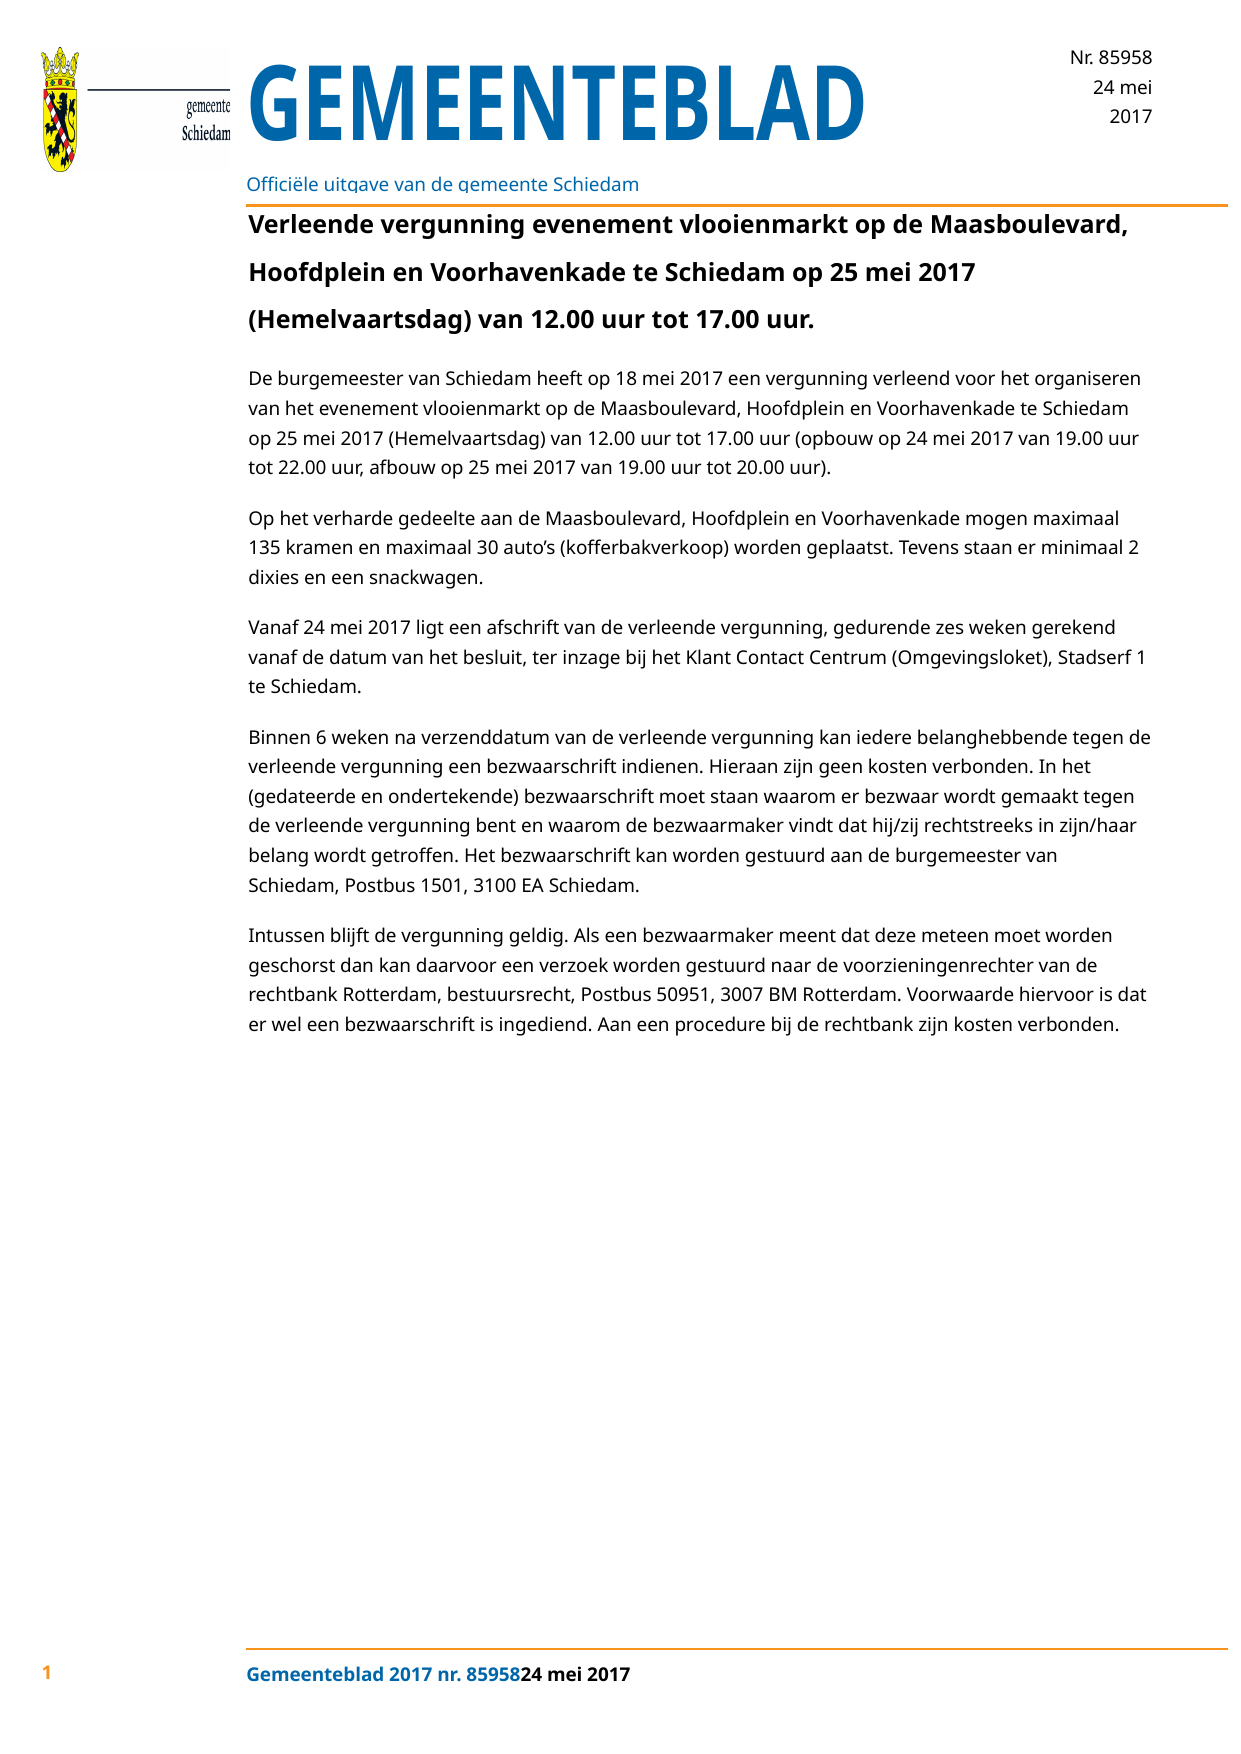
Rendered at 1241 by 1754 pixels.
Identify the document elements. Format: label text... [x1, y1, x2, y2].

picture [41, 47, 231, 172]
text Op het verharde gedeelte aan de Maasboulevard, Hoofdplein en Voorhavenkade mogen maximaal 135 kramen en maximaal 30 auto’s (kofferbakverkoop) worden geplaatst. Tevens staan er minimaal 2 dixies en een snackwagen. [248, 505, 1152, 589]
text De burgemeester van Schiedam heeft op 18 mei 2017 een vergunning verleend voor het organiseren van het evenement vlooienmarkt op de Maasboulevard, Hoofdplein en Voorhavenkade te Schiedam op 25 mei 2017 (Hemelvaartsdag) van 12.00 uur tot 17.00 uur (opbouw op 24 mei 2017 van 19.00 uur tot 22.00 uur, afbouw op 25 mei 2017 van 19.00 uur tot 20.00 uur). [248, 366, 1152, 480]
text Intussen blijft de vergunning geldig. Als een bezwaarmaker meent dat deze meteen moet worden geschorst dan kan daarvoor een verzoek worden gestuurd naar de voorzieningenrechter van de rechtbank Rotterdam, bestuursrecht, Postbus 50951, 3007 BM Rotterdam. Voorwaarde hiervoor is dat er wel een bezwaarschrift is ingediend. Aan een procedure bij de rechtbank zijn kosten verbonden. [248, 922, 1152, 1037]
text Binnen 6 weken na verzenddatum van de verleende vergunning kan iedere belanghebbende tegen de verleende vergunning een bezwaarschrift indienen. Hieraan zijn geen kosten verbonden. In het (gedateerde en ondertekende) bezwaarschrift moet staan waarom er bezwaar wordt gemaakt tegen de verleende vergunning bent en waarom de bezwaarmaker vindt dat hij/zij rechtstreeks in zijn/haar belang wordt getroffen. Het bezwaarschrift kan worden gestuurd aan de burgemeester van Schiedam, Postbus 1501, 3100 EA Schiedam. [248, 724, 1152, 897]
text Verleende vergunning evenement vlooienmarkt op de Maasboulevard, Hoofdplein en Voorhavenkade te Schiedam op 25 mei 2017 (Hemelvaartsdag) van 12.00 uur tot 17.00 uur. [248, 207, 1152, 336]
text Vanaf 24 mei 2017 ligt een afschrift van de verleende vergunning, gedurende zes weken gerekend vanaf de datum van het besluit, ter inzage bij het Klant Contact Centrum (Omgevingsloket), Stadserf 1 te Schiedam. [248, 614, 1152, 699]
